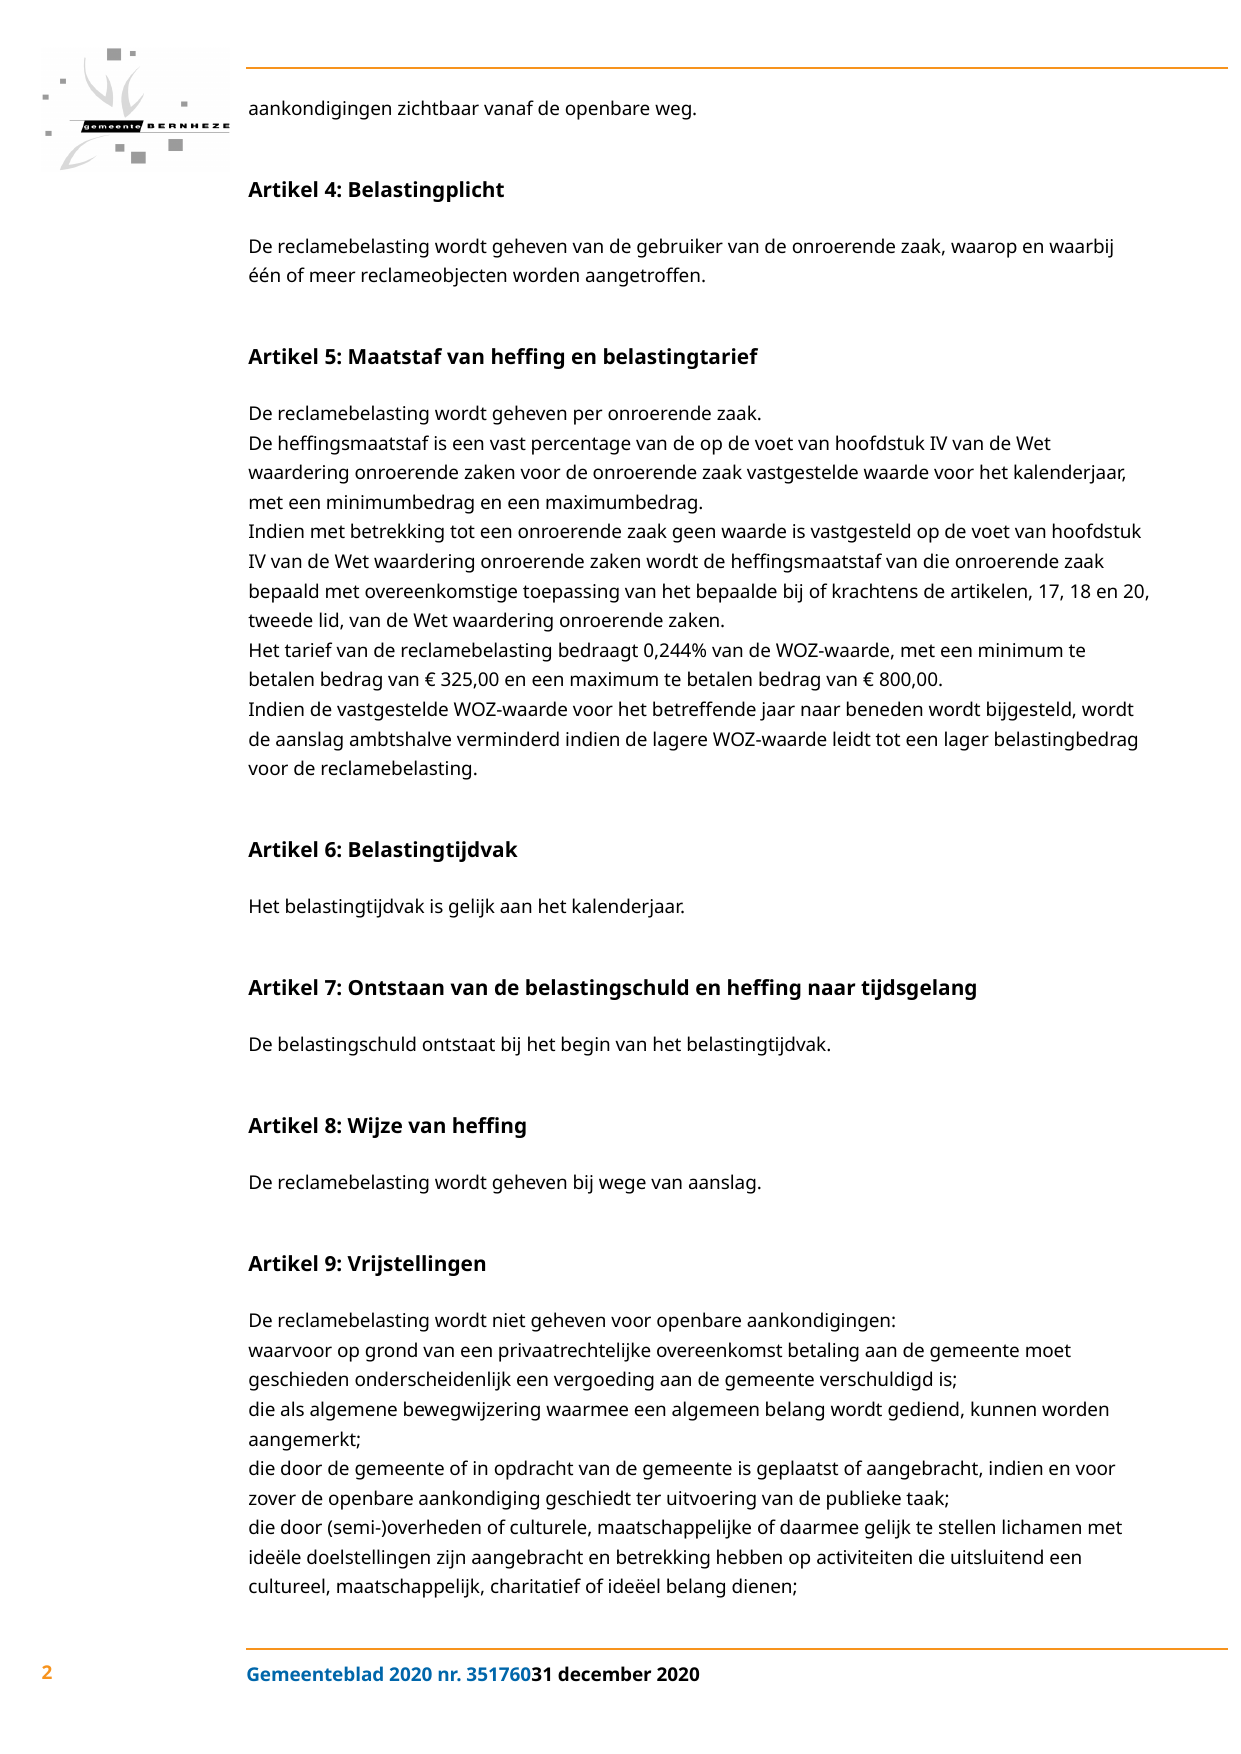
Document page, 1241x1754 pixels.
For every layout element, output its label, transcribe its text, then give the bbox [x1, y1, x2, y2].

text Artikel 5: Maatstaf van heffing en belastingtarief [248, 342, 1152, 371]
text Artikel 4: Belastingplicht [248, 175, 1152, 203]
text De reclamebelasting wordt geheven per onroerende zaak. [248, 400, 1152, 426]
text Artikel 9: Vrijstellingen [248, 1249, 1152, 1278]
text Artikel 7: Ontstaan van de belastingschuld en heffing naar tijdsgelang [248, 973, 1152, 1002]
text De heffingsmaatstaf is een vast percentage van de op de voet van hoofdstuk IV van de Wet waardering onroerende zaken voor de onroerende zaak vastgestelde waarde voor het kalenderjaar, met een minimumbedrag en een maximumbedrag. [248, 430, 1152, 515]
text die als algemene bewegwijzering waarmee een algemeen belang wordt gediend, kunnen worden aangemerkt; [248, 1396, 1152, 1452]
text De reclamebelasting wordt geheven van de gebruiker van de onroerende zaak, waarop en waarbij één of meer reclameobjecten worden aangetroffen. [248, 233, 1152, 288]
text De reclamebelasting wordt niet geheven voor openbare aankondigingen: [248, 1307, 1152, 1333]
text die door (semi-)overheden of culturele, maatschappelijke of daarmee gelijk te stellen lichamen met ideële doelstellingen zijn aangebracht en betrekking hebben op activiteiten die uitsluitend een cultureel, maatschappelijk, charitatief of ideëel belang dienen; [248, 1514, 1152, 1599]
text die door de gemeente of in opdracht van de gemeente is geplaatst of aangebracht, indien en voor zover de openbare aankondiging geschiedt ter uitvoering van de publieke taak; [248, 1455, 1152, 1511]
text Artikel 6: Belastingtijdvak [248, 835, 1152, 864]
text Het tarief van de reclamebelasting bedraagt 0,244% van de WOZ-waarde, met een minimum te betalen bedrag van € 325,00 en een maximum te betalen bedrag van € 800,00. [248, 637, 1152, 692]
text Indien de vastgestelde WOZ-waarde voor het betreffende jaar naar beneden wordt bijgesteld, wordt de aanslag ambtshalve verminderd indien de lagere WOZ-waarde leidt tot een lager belastingbedrag voor de reclamebelasting. [248, 696, 1152, 781]
picture [41, 47, 231, 172]
text De reclamebelasting wordt geheven bij wege van aanslag. [248, 1169, 1152, 1195]
text Artikel 8: Wijze van heffing [248, 1111, 1152, 1140]
text Het belastingtijdvak is gelijk aan het kalenderjaar. [248, 893, 1152, 919]
text De belastingschuld ontstaat bij het begin van het belastingtijdvak. [248, 1031, 1152, 1057]
text aankondigingen zichtbaar vanaf de openbare weg. [248, 95, 1152, 121]
text waarvoor op grond van een privaatrechtelijke overeenkomst betaling aan de gemeente moet geschieden onderscheidenlijk een vergoeding aan de gemeente verschuldigd is; [248, 1337, 1152, 1392]
text Indien met betrekking tot een onroerende zaak geen waarde is vastgesteld op de voet van hoofdstuk IV van de Wet waardering onroerende zaken wordt de heffingsmaatstaf van die onroerende zaak bepaald met overeenkomstige toepassing van het bepaalde bij of krachtens de artikelen, 17, 18 en 20, tweede lid, van de Wet waardering onroerende zaken. [248, 519, 1152, 633]
